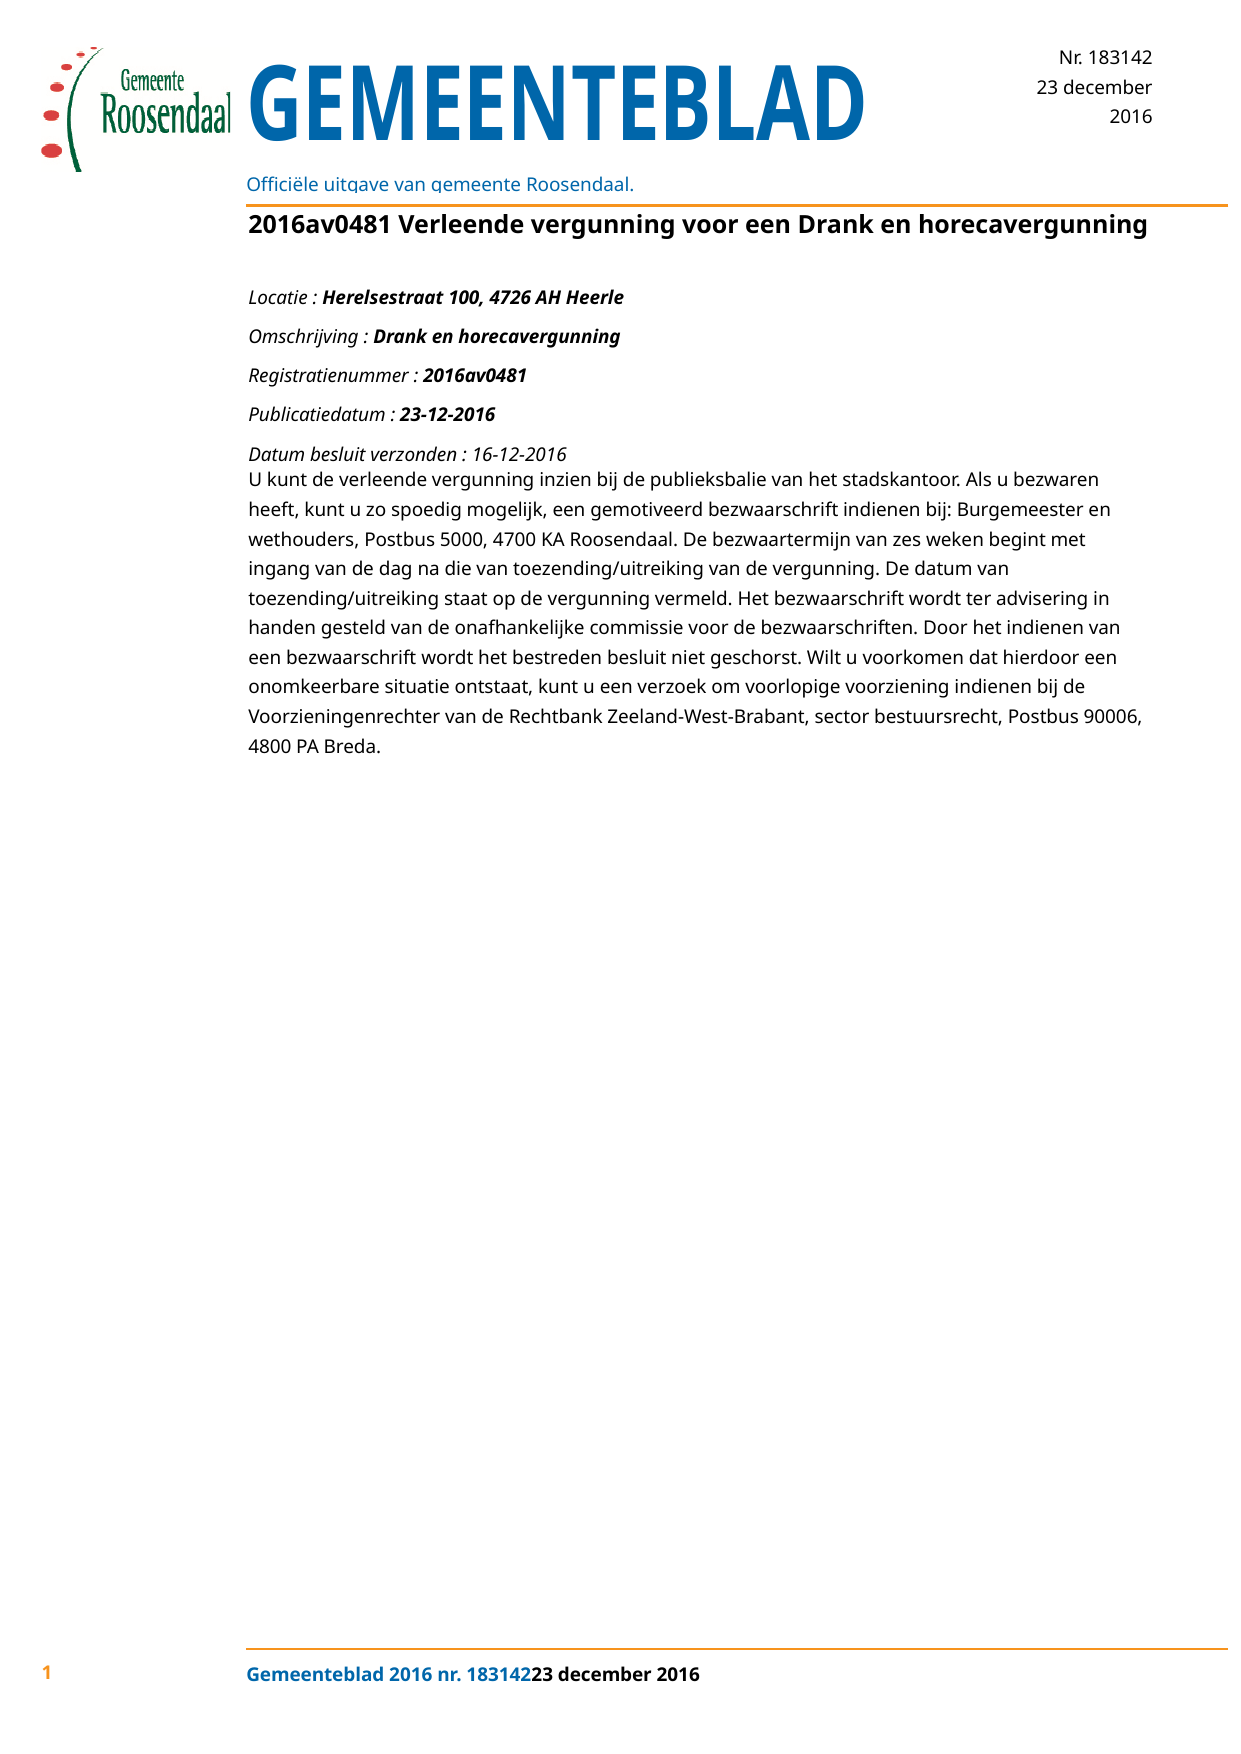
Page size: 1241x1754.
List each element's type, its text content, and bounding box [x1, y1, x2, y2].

text Publicatiedatum : 23-12-2016 [248, 402, 1152, 427]
text 2016av0481 Verleende vergunning voor een Drank en horecavergunning [248, 207, 1152, 241]
text Datum besluit verzonden : 16-12-2016 [248, 441, 1152, 467]
text U kunt de verleende vergunning inzien bij de publieksbalie van het stadskantoor. Als u bezwaren heeft, kunt u zo spoedig mogelijk, een gemotiveerd bezwaarschrift indienen bij: Burgemeester en wethouders, Postbus 5000, 4700 KA Roosendaal. De bezwaartermijn van zes weken begint met ingang van de dag na die van toezending/uitreiking van de vergunning. De datum van toezending/uitreiking staat op de vergunning vermeld. Het bezwaarschrift wordt ter advisering in handen gesteld van de onafhankelijke commissie voor de bezwaarschriften. Door het indienen van een bezwaarschrift wordt het bestreden besluit niet geschorst. Wilt u voorkomen dat hierdoor een onomkeerbare situatie ontstaat, kunt u een verzoek om voorlopige voorziening indienen bij de Voorzieningenrechter van de Rechtbank Zeeland-West-Brabant, sector bestuursrecht, Postbus 90006, 4800 PA Breda. [248, 467, 1152, 759]
picture [41, 47, 231, 172]
text Locatie : Herelsestraat 100, 4726 AH Heerle [248, 284, 1152, 309]
text Omschrijving : Drank en horecavergunning [248, 323, 1152, 349]
text Registratienummer : 2016av0481 [248, 362, 1152, 388]
